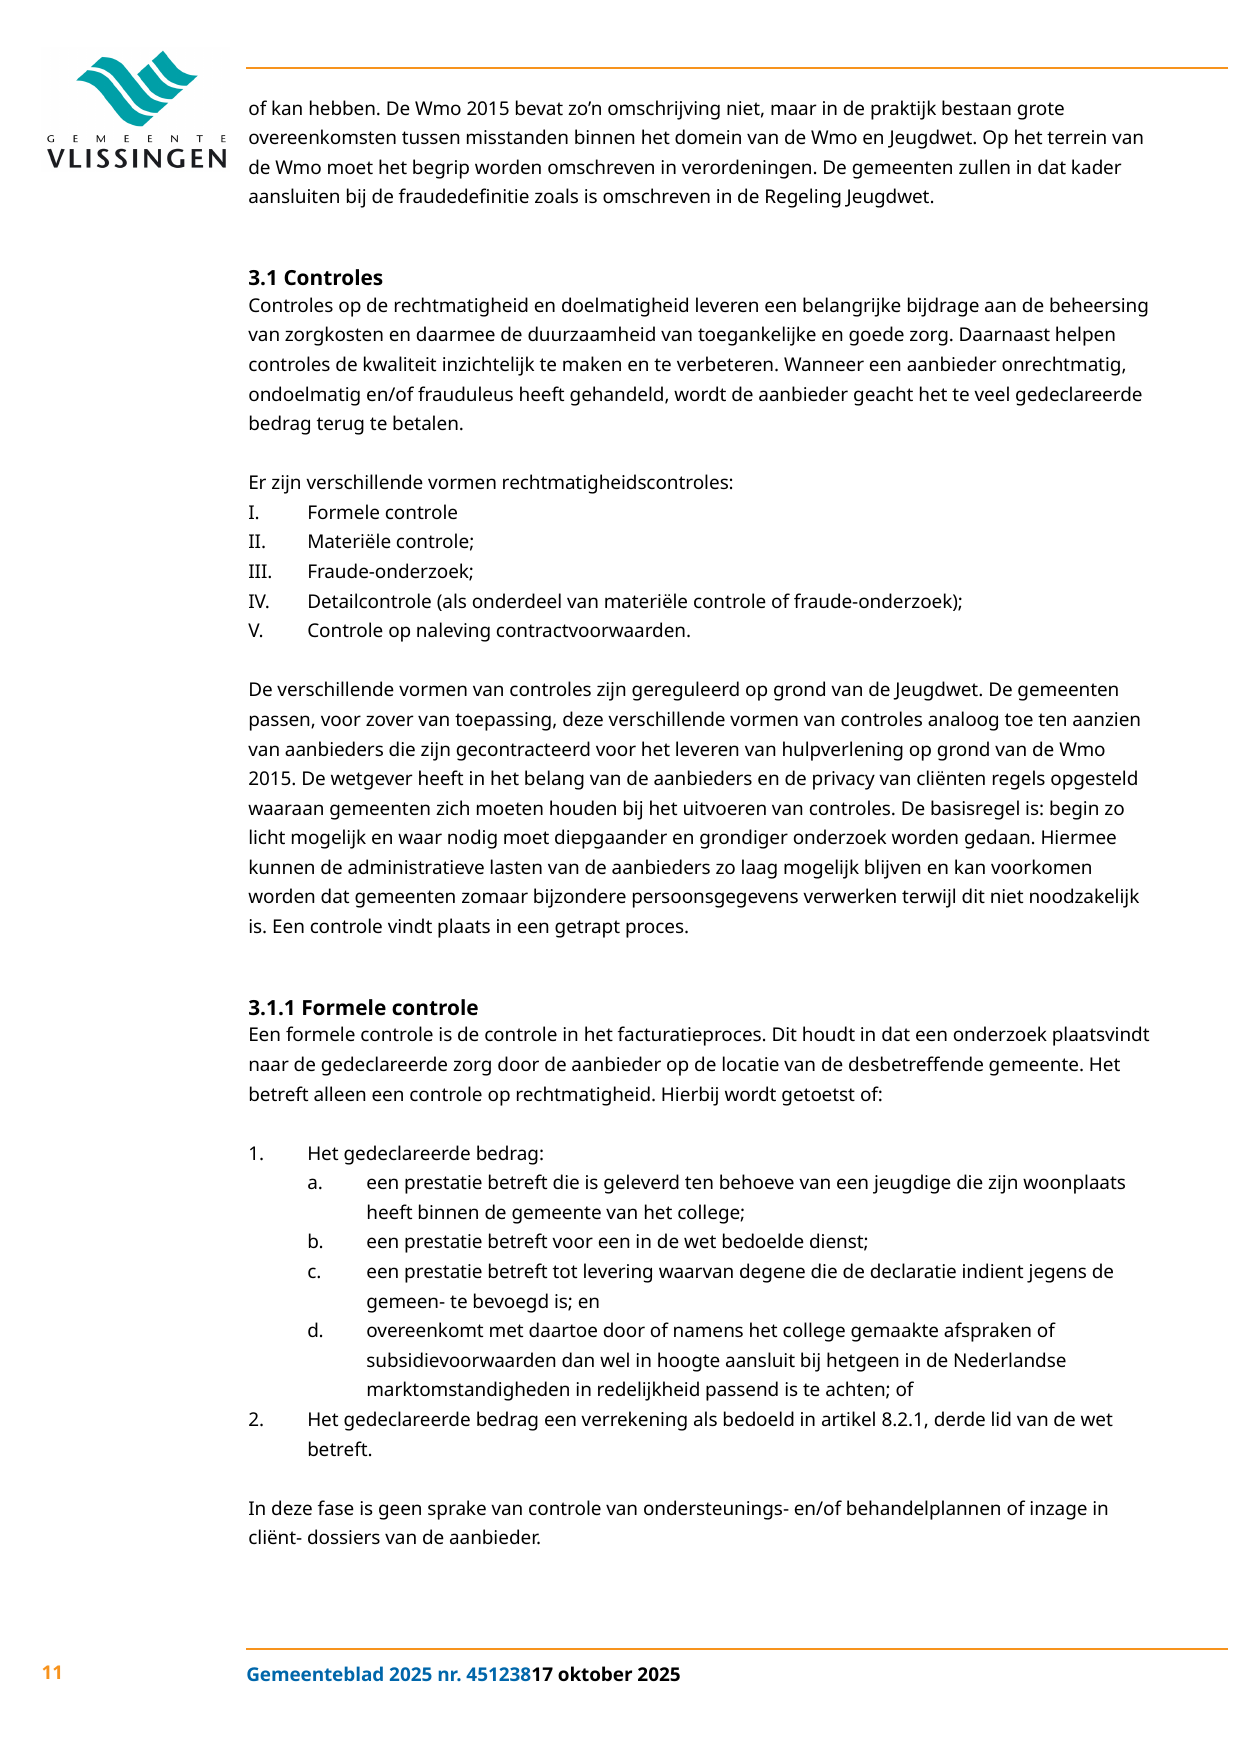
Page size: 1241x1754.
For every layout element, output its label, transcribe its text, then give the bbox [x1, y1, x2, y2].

text Een formele controle is de controle in het facturatieproces. Dit houdt in dat een onderzoek plaatsvindt naar de gedeclareerde zorg door de aanbieder op de locatie van de desbetreffende gemeente. Het betreft alleen een controle op rechtmatigheid. Hierbij wordt getoetst of: [248, 1022, 1152, 1107]
text of kan hebben. De Wmo 2015 bevat zo’n omschrijving niet, maar in de praktijk bestaan grote overeenkomsten tussen misstanden binnen het domein van de Wmo en Jeugdwet. Op het terrein van de Wmo moet het begrip worden omschreven in verordeningen. De gemeenten zullen in dat kader aansluiten bij de fraudedefinitie zoals is omschreven in de Regeling Jeugdwet. [248, 95, 1152, 209]
text 3.1 Controles [248, 263, 1152, 292]
list Fraude-onderzoek; [248, 558, 1152, 584]
picture [41, 47, 231, 172]
list Detailcontrole (als onderdeel van materiële controle of fraude-onderzoek); [248, 588, 1152, 613]
text Er zijn verschillende vormen rechtmatigheidscontroles: [248, 469, 1152, 495]
list Controle op naleving contractvoorwaarden. [248, 617, 1152, 643]
list Het gedeclareerde bedrag een verrekening als bedoeld in artikel 8.2.1, derde lid van de wet betreft. [248, 1406, 1152, 1462]
text Controles op de rechtmatigheid en doelmatigheid leveren een belangrijke bijdrage aan de beheersing van zorgkosten en daarmee de duurzaamheid van toegankelijke en goede zorg. Daarnaast helpen controles de kwaliteit inzichtelijk te maken en te verbeteren. Wanneer een aanbieder onrechtmatig, ondoelmatig en/of frauduleus heeft gehandeld, wordt de aanbieder geacht het te veel gedeclareerde bedrag terug te betalen. [248, 292, 1152, 436]
list Formele controle [248, 499, 1152, 525]
list Materiële controle; [248, 529, 1152, 554]
text De verschillende vormen van controles zijn gereguleerd op grond van de Jeugdwet. De gemeenten passen, voor zover van toepassing, deze verschillende vormen van controles analoog toe ten aanzien van aanbieders die zijn gecontracteerd voor het leveren van hulpverlening op grond van de Wmo 2015. De wetgever heeft in het belang van de aanbieders en de privacy van cliënten regels opgesteld waaraan gemeenten zich moeten houden bij het uitvoeren van controles. De basisregel is: begin zo licht mogelijk en waar nodig moet diepgaander en grondiger onderzoek worden gedaan. Hiermee kunnen de administratieve lasten van de aanbieders zo laag mogelijk blijven en kan voorkomen worden dat gemeenten zomaar bijzondere persoonsgegevens verwerken terwijl dit niet noodzakelijk is. Een controle vindt plaats in een getrapt proces. [248, 677, 1152, 939]
list overeenkomt met daartoe door of namens het college gemaakte afspraken of subsidievoorwaarden dan wel in hoogte aansluit bij hetgeen in de Nederlandse marktomstandigheden in redelijkheid passend is te achten; of [307, 1317, 1152, 1402]
list Het gedeclareerde bedrag: [248, 1140, 1152, 1166]
list een prestatie betreft die is geleverd ten behoeve van een jeugdige die zijn woonplaats heeft binnen de gemeente van het college; [307, 1169, 1152, 1225]
text 3.1.1 Formele controle [248, 993, 1152, 1022]
list een prestatie betreft voor een in de wet bedoelde dienst; [307, 1229, 1152, 1254]
list een prestatie betreft tot levering waarvan degene die de declaratie indient jegens de gemeen- te bevoegd is; en [307, 1258, 1152, 1314]
text In deze fase is geen sprake van controle van ondersteunings- en/of behandelplannen of inzage in cliënt- dossiers van de aanbieder. [248, 1495, 1152, 1550]
